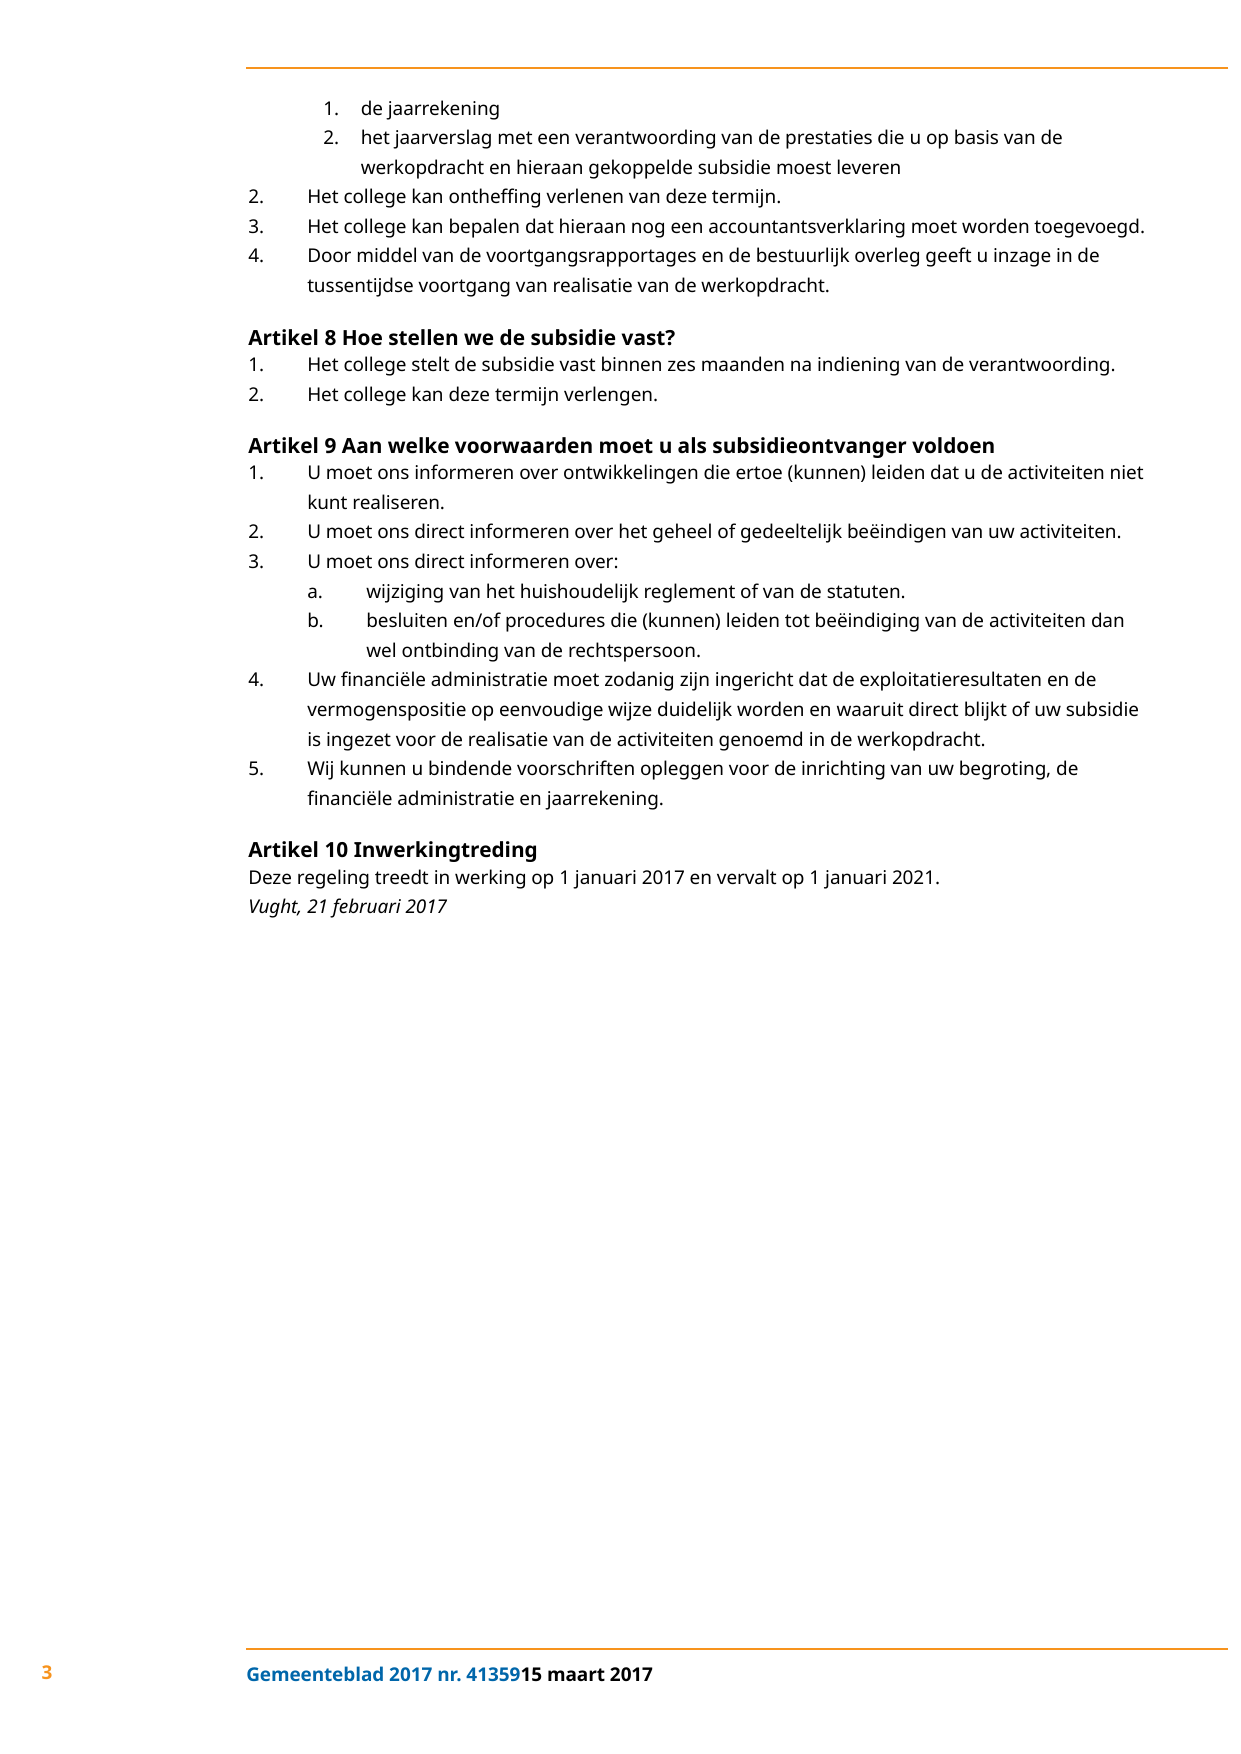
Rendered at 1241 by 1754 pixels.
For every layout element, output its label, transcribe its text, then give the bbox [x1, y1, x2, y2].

text Artikel 10 Inwerkingtreding [248, 835, 1152, 864]
list het jaarverslag met een verantwoording van de prestaties die u op basis van de werkopdracht en hieraan gekoppelde subsidie moest leveren [323, 124, 1152, 180]
list de jaarrekening [323, 95, 1152, 121]
picture [41, 47, 231, 172]
list Door middel van de voortgangsrapportages en de bestuurlijk overleg geeft u inzage in de tussentijdse voortgang van realisatie van de werkopdracht. [248, 243, 1152, 298]
list besluiten en/of procedures die (kunnen) leiden tot beëindiging van de activiteiten dan wel ontbinding van de rechtspersoon. [307, 607, 1152, 663]
list Uw financiële administratie moet zodanig zijn ingericht dat de exploitatieresultaten en de vermogenspositie op eenvoudige wijze duidelijk worden en waaruit direct blijkt of uw subsidie is ingezet voor de realisatie van de activiteiten genoemd in de werkopdracht. [248, 667, 1152, 752]
list Het college kan deze termijn verlengen. [248, 381, 1152, 406]
list Het college stelt de subsidie vast binnen zes maanden na indiening van de verantwoording. [248, 351, 1152, 377]
list Wij kunnen u bindende voorschriften opleggen voor de inrichting van uw begroting, de financiële administratie en jaarrekening. [248, 755, 1152, 811]
list wijziging van het huishoudelijk reglement of van de statuten. [307, 578, 1152, 604]
text Vught, 21 februari 2017 [248, 893, 1152, 919]
text Artikel 8 Hoe stellen we de subsidie vast? [248, 323, 1152, 351]
text Artikel 9 Aan welke voorwaarden moet u als subsidieontvanger voldoen [248, 431, 1152, 459]
list U moet ons informeren over ontwikkelingen die ertoe (kunnen) leiden dat u de activiteiten niet kunt realiseren. [248, 459, 1152, 515]
list Het college kan ontheffing verlenen van deze termijn. [248, 183, 1152, 209]
text Deze regeling treedt in werking op 1 januari 2017 en vervalt op 1 januari 2021. [248, 864, 1152, 889]
list Het college kan bepalen dat hieraan nog een accountantsverklaring moet worden toegevoegd. [248, 213, 1152, 239]
list U moet ons direct informeren over: [248, 548, 1152, 574]
list U moet ons direct informeren over het geheel of gedeeltelijk beëindigen van uw activiteiten. [248, 519, 1152, 544]
